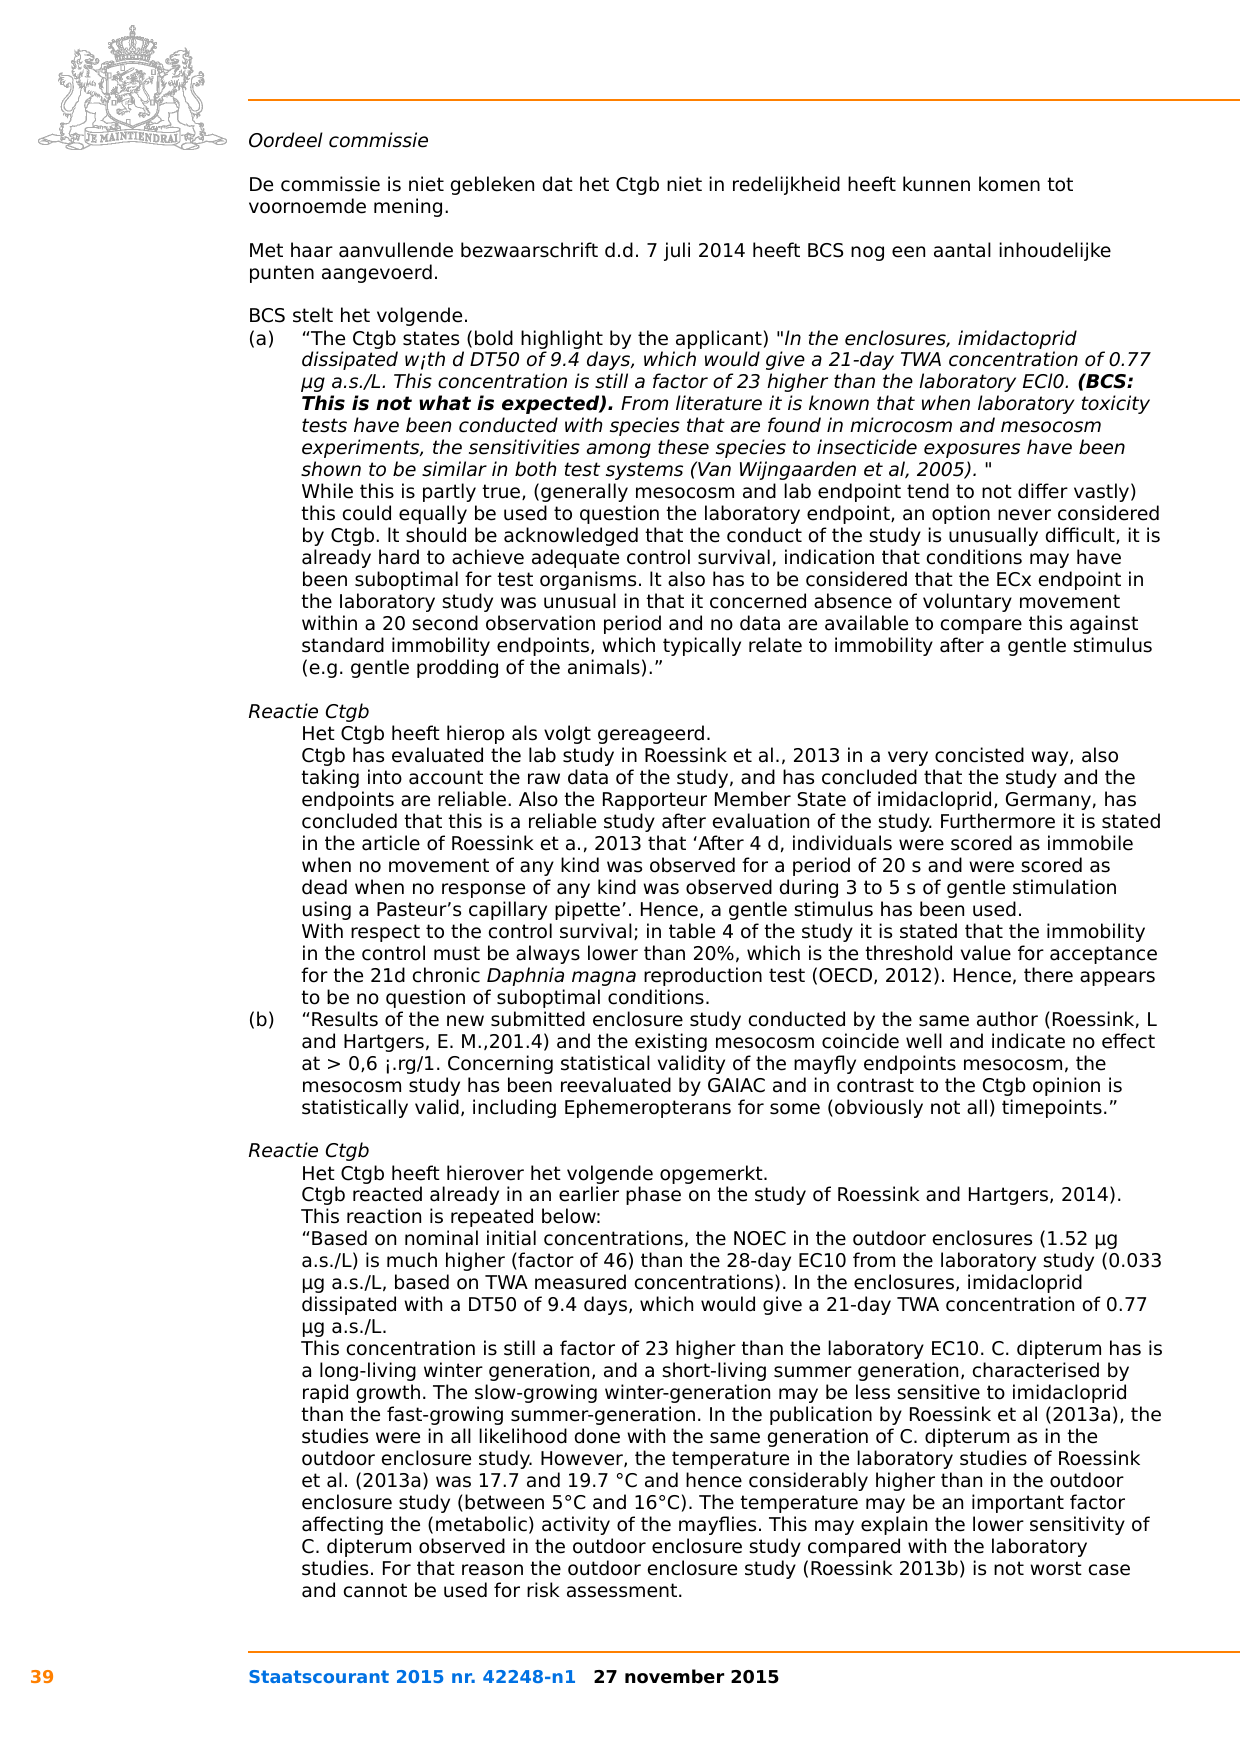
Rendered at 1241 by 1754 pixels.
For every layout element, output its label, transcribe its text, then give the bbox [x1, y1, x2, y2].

text Met haar aanvullende bezwaarschrift d.d. 7 juli 2014 heeft BCS nog een aantal inhoudelijke punten aangevoerd. [248, 239, 1163, 283]
text This concentration is still a factor of 23 higher than the laboratory EC10. C. dipterum has is a long-living winter generation, and a short-living summer generation, characterised by rapid growth. The slow-growing winter-generation may be less sensitive to imidacloprid than the fast-growing summer-generation. In the publication by Roessink et al (2013a), the studies were in all likelihood done with the same generation of C. dipterum as in the outdoor enclosure study. However, the temperature in the laboratory studies of Roessink et al. (2013a) was 17.7 and 19.7 °C and hence considerably higher than in the outdoor enclosure study (between 5°C and 16°C). The temperature may be an important factor affecting the (metabolic) activity of the mayflies. This may explain the lower sensitivity of C. dipterum observed in the outdoor enclosure study compared with the laboratory studies. For that reason the outdoor enclosure study (Roessink 2013b) is not worst case and cannot be used for risk assessment. [301, 1338, 1163, 1602]
subtitle Reactie Ctgb [248, 1140, 1163, 1162]
subtitle Oordeel commissie [248, 130, 1163, 152]
text While this is partly true, (generally mesocosm and lab endpoint tend to not differ vastly) this could equally be used to question the laboratory endpoint, an option never considered by Ctgb. lt should be acknowledged that the conduct of the study is unusually difficult, it is already hard to achieve adequate control survival, indication that conditions may have been suboptimal for test organisms. lt also has to be considered that the ECx endpoint in the Iaboratory study was unusual in that it concerned absence of voluntary movement within a 20 second observation period and no data are available to compare this against standard immobility endpoints, which typically relate to immobility after a gentle stimulus (e.g. gentle prodding of the animals).” [301, 481, 1163, 679]
text Ctgb has evaluated the lab study in Roessink et al., 2013 in a very concisted way, also taking into account the raw data of the study, and has concluded that the study and the endpoints are reliable. Also the Rapporteur Member State of imidacloprid, Germany, has concluded that this is a reliable study after evaluation of the study. Furthermore it is stated in the article of Roessink et a., 2013 that ‘After 4 d, individuals were scored as immobile when no movement of any kind was observed for a period of 20 s and were scored as dead when no response of any kind was observed during 3 to 5 s of gentle stimulation using a Pasteur’s capillary pipette’. Hence, a gentle stimulus has been used. [301, 745, 1163, 921]
text (a) “The Ctgb states (bold highlight by the applicant) "ln the enclosures, imidactoprid dissipated w¡th d DT50 of 9.4 days, which would give a 21-day TWA concentration of 0.77 µg a.s./L. This concentration is still a factor of 23 higher than the laboratory ECl0. (BCS: This is not what is expected). From literature it is known that when laboratory toxicity tests have been conducted with species that are found in microcosm and mesocosm experiments, the sensitivities among these species to insecticide exposures have been shown to be similar in both test systems (Van Wijngaarden et al, 2005). " [248, 327, 1163, 481]
text BCS stelt het volgende. [248, 305, 1163, 327]
text Ctgb reacted already in an earlier phase on the study of Roessink and Hartgers, 2014). This reaction is repeated below: [301, 1184, 1163, 1228]
text Het Ctgb heeft hierover het volgende opgemerkt. [301, 1162, 1163, 1184]
text (b) “Results of the new submitted enclosure study conducted by the same author (Roessink, L and Hartgers, E. M.,201.4) and the existing mesocosm coincide well and indicate no effect at > 0,6 ¡.rg/1. Concerning statistical validity of the mayfly endpoints mesocosm, the mesocosm study has been reevaluated by GAIAC and in contrast to the Ctgb opinion is statistically valid, including Ephemeropterans for some (obviously not all) timepoints.” [248, 1009, 1163, 1118]
subtitle Reactie Ctgb [248, 701, 1163, 723]
text “Based on nominal initial concentrations, the NOEC in the outdoor enclosures (1.52 µg a.s./L) is much higher (factor of 46) than the 28-day EC10 from the laboratory study (0.033 µg a.s./L, based on TWA measured concentrations). In the enclosures, imidacloprid dissipated with a DT50 of 9.4 days, which would give a 21-day TWA concentration of 0.77 µg a.s./L. [301, 1228, 1163, 1338]
picture [38, 25, 227, 150]
text With respect to the control survival; in table 4 of the study it is stated that the immobility in the control must be always lower than 20%, which is the threshold value for acceptance for the 21d chronic Daphnia magna reproduction test (OECD, 2012). Hence, there appears to be no question of suboptimal conditions. [301, 921, 1163, 1009]
text De commissie is niet gebleken dat het Ctgb niet in redelijkheid heeft kunnen komen tot voornoemde mening. [248, 174, 1163, 218]
text Het Ctgb heeft hierop als volgt gereageerd. [301, 723, 1163, 745]
